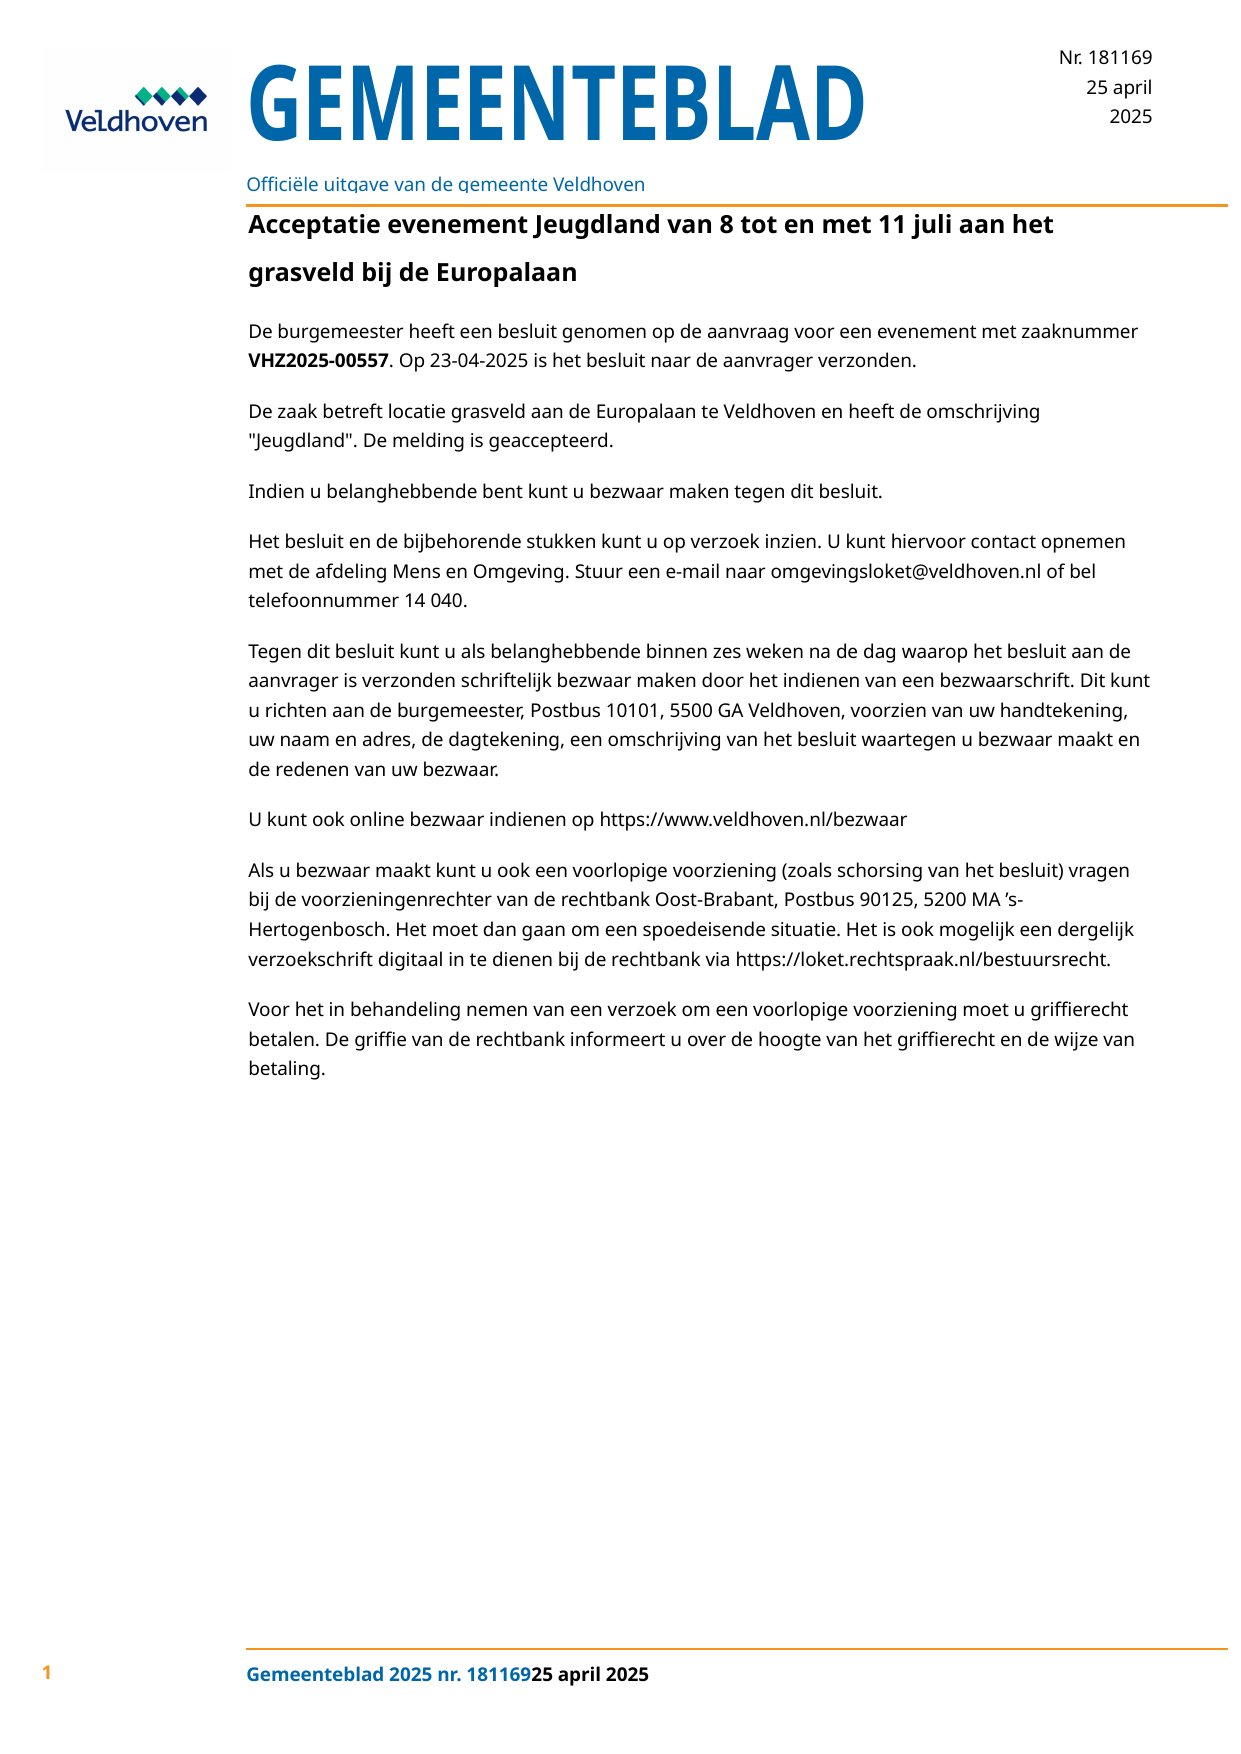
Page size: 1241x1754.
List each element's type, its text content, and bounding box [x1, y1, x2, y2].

picture [41, 47, 231, 172]
text De burgemeester heeft een besluit genomen op de aanvraag voor een evenement met zaaknummer VHZ2025-00557. Op 23-04-2025 is het besluit naar de aanvrager verzonden. [248, 318, 1152, 373]
text Het besluit en de bijbehorende stukken kunt u op verzoek inzien. U kunt hiervoor contact opnemen met de afdeling Mens en Omgeving. Stuur een e-mail naar omgevingsloket@veldhoven.nl of bel telefoonnummer 14 040. [248, 528, 1152, 613]
text Acceptatie evenement Jeugdland van 8 tot en met 11 juli aan het grasveld bij de Europalaan [248, 207, 1152, 288]
text De zaak betreft locatie grasveld aan de Europalaan te Veldhoven en heeft de omschrijving "Jeugdland". De melding is geaccepteerd. [248, 398, 1152, 453]
text Voor het in behandeling nemen van een verzoek om een voorlopige voorziening moet u griffierecht betalen. De griffie van de rechtbank informeert u over de hoogte van het griffierecht en de wijze van betaling. [248, 996, 1152, 1081]
text Als u bezwaar maakt kunt u ook een voorlopige voorziening (zoals schorsing van het besluit) vragen bij de voorzieningenrechter van de rechtbank Oost-Brabant, Postbus 90125, 5200 MA ’s-Hertogenbosch. Het moet dan gaan om een spoedeisende situatie. Het is ook mogelijk een dergelijk verzoekschrift digitaal in te dienen bij de rechtbank via https://loket.rechtspraak.nl/bestuursrecht. [248, 857, 1152, 972]
text Tegen dit besluit kunt u als belanghebbende binnen zes weken na de dag waarop het besluit aan de aanvrager is verzonden schriftelijk bezwaar maken door het indienen van een bezwaarschrift. Dit kunt u richten aan de burgemeester, Postbus 10101, 5500 GA Veldhoven, voorzien van uw handtekening, uw naam en adres, de dagtekening, een omschrijving van het besluit waartegen u bezwaar maakt en de redenen van uw bezwaar. [248, 638, 1152, 782]
text U kunt ook online bezwaar indienen op https://www.veldhoven.nl/bezwaar [248, 807, 1152, 832]
text Indien u belanghebbende bent kunt u bezwaar maken tegen dit besluit. [248, 478, 1152, 504]
